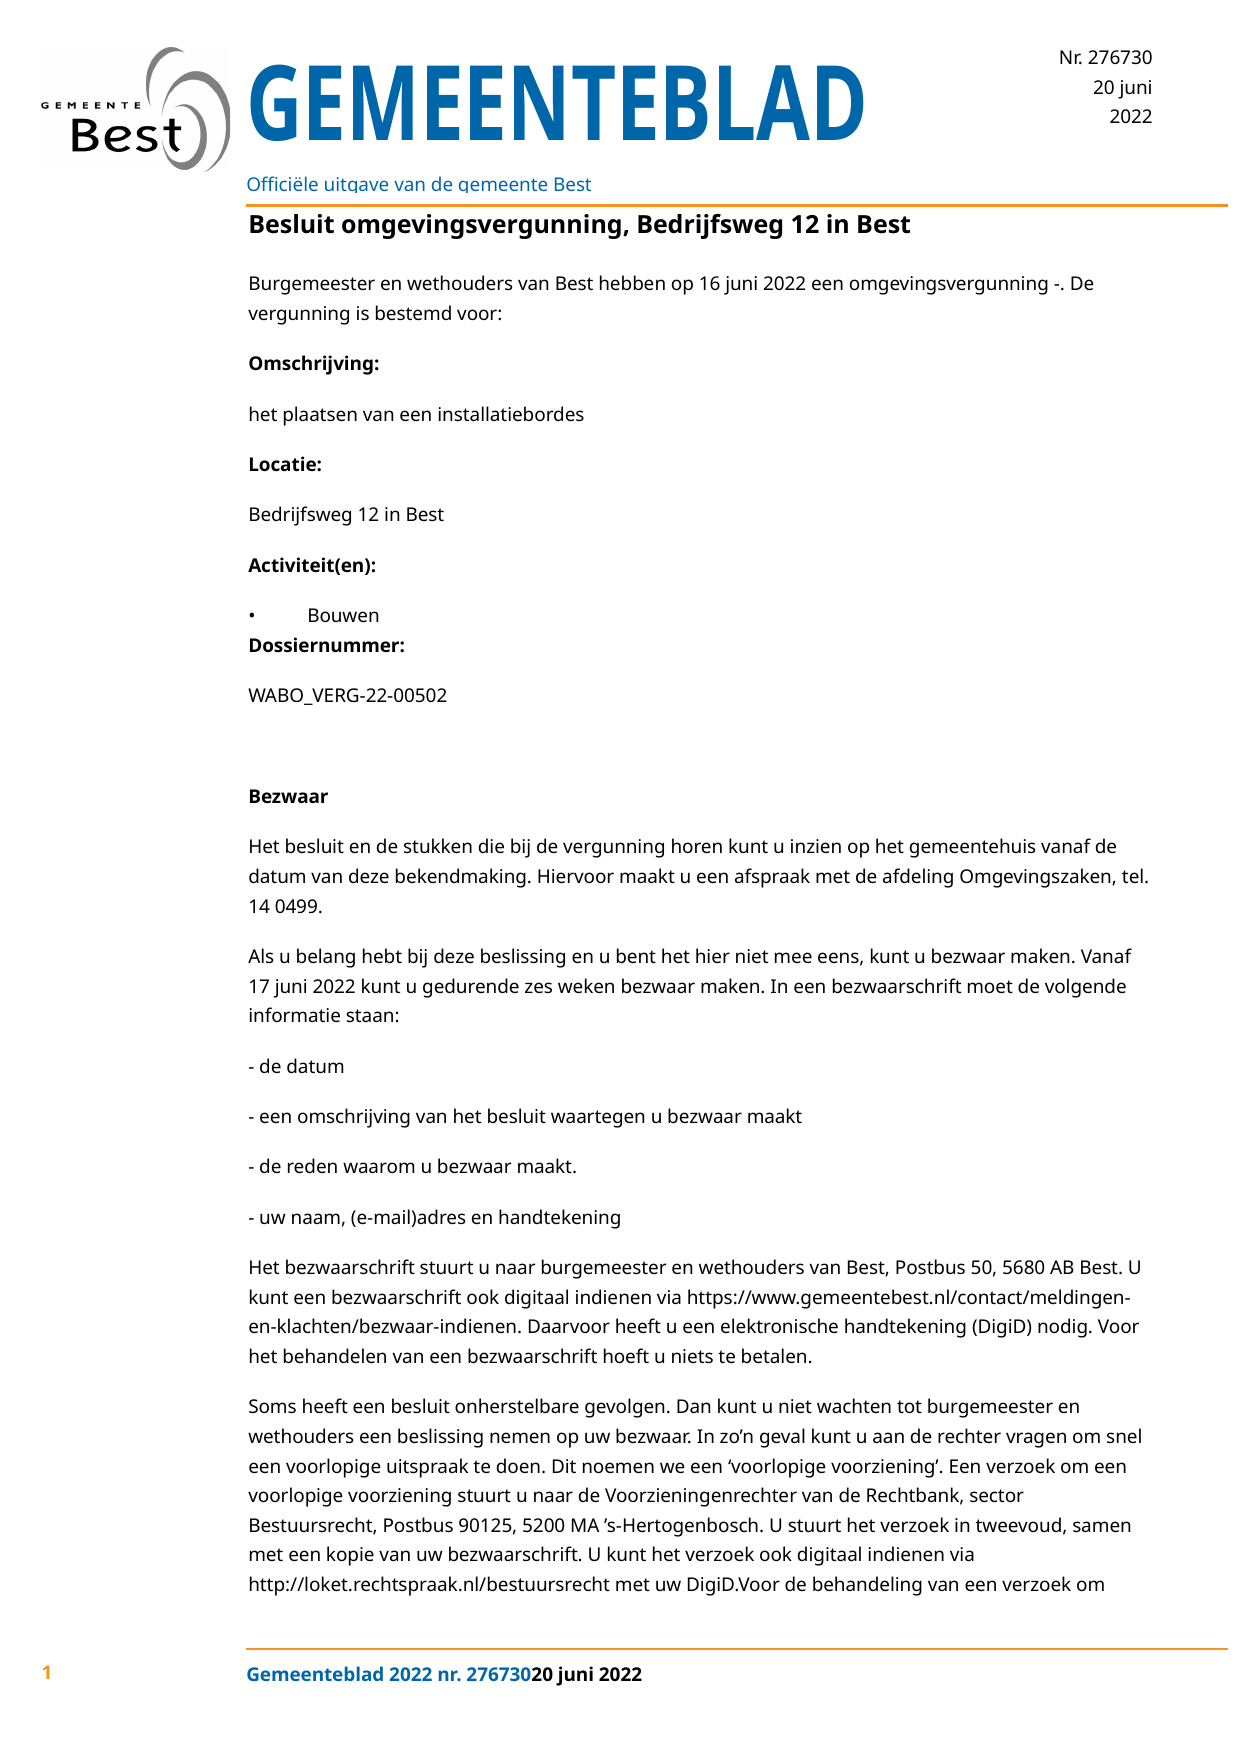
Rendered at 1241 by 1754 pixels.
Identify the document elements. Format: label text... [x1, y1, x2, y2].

text het plaatsen van een installatiebordes [248, 401, 1152, 426]
text Omschrijving: [248, 350, 1152, 376]
text WABO_VERG-22-00502 [248, 682, 1152, 708]
text Bezwaar [248, 783, 1152, 809]
list Bouwen [248, 602, 1152, 628]
text Besluit omgevingsvergunning, Bedrijfsweg 12 in Best [248, 207, 1152, 241]
text Burgemeester en wethouders van Best hebben op 16 juni 2022 een omgevingsvergunning -. De vergunning is bestemd voor: [248, 270, 1152, 326]
text - uw naam, (e-mail)adres en handtekening [248, 1204, 1152, 1230]
text Soms heeft een besluit onherstelbare gevolgen. Dan kunt u niet wachten tot burgemeester en wethouders een beslissing nemen op uw bezwaar. In zo’n geval kunt u aan de rechter vragen om snel een voorlopige uitspraak te doen. Dit noemen we een ‘voorlopige voorziening’. Een verzoek om een voorlopige voorziening stuurt u naar de Voorzieningenrechter van de Rechtbank, sector Bestuursrecht, Postbus 90125, 5200 MA ’s-Hertogenbosch. U stuurt het verzoek in tweevoud, samen met een kopie van uw bezwaarschrift. U kunt het verzoek ook digitaal indienen via http://loket.rechtspraak.nl/bestuursrecht met uw DigiD.Voor de behandeling van een verzoek om [248, 1394, 1152, 1597]
text Bedrijfsweg 12 in Best [248, 502, 1152, 527]
text - een omschrijving van het besluit waartegen u bezwaar maakt [248, 1103, 1152, 1129]
text Dossiernummer: [248, 632, 1152, 658]
text Activiteit(en): [248, 552, 1152, 578]
text Het bezwaarschrift stuurt u naar burgemeester en wethouders van Best, Postbus 50, 5680 AB Best. U kunt een bezwaarschrift ook digitaal indienen via https://www.gemeentebest.nl/contact/meldingen-en-klachten/bezwaar-indienen. Daarvoor heeft u een elektronische handtekening (DigiD) nodig. Voor het behandelen van een bezwaarschrift hoeft u niets te betalen. [248, 1254, 1152, 1369]
picture [41, 47, 231, 172]
text - de reden waarom u bezwaar maakt. [248, 1154, 1152, 1179]
text Het besluit en de stukken die bij de vergunning horen kunt u inzien op het gemeentehuis vanaf de datum van deze bekendmaking. Hiervoor maakt u een afspraak met de afdeling Omgevingszaken, tel. 14 0499. [248, 834, 1152, 918]
text - de datum [248, 1053, 1152, 1078]
text Als u belang hebt bij deze beslissing en u bent het hier niet mee eens, kunt u bezwaar maken. Vanaf 17 juni 2022 kunt u gedurende zes weken bezwaar maken. In een bezwaarschrift moet de volgende informatie staan: [248, 943, 1152, 1028]
text Locatie: [248, 451, 1152, 477]
